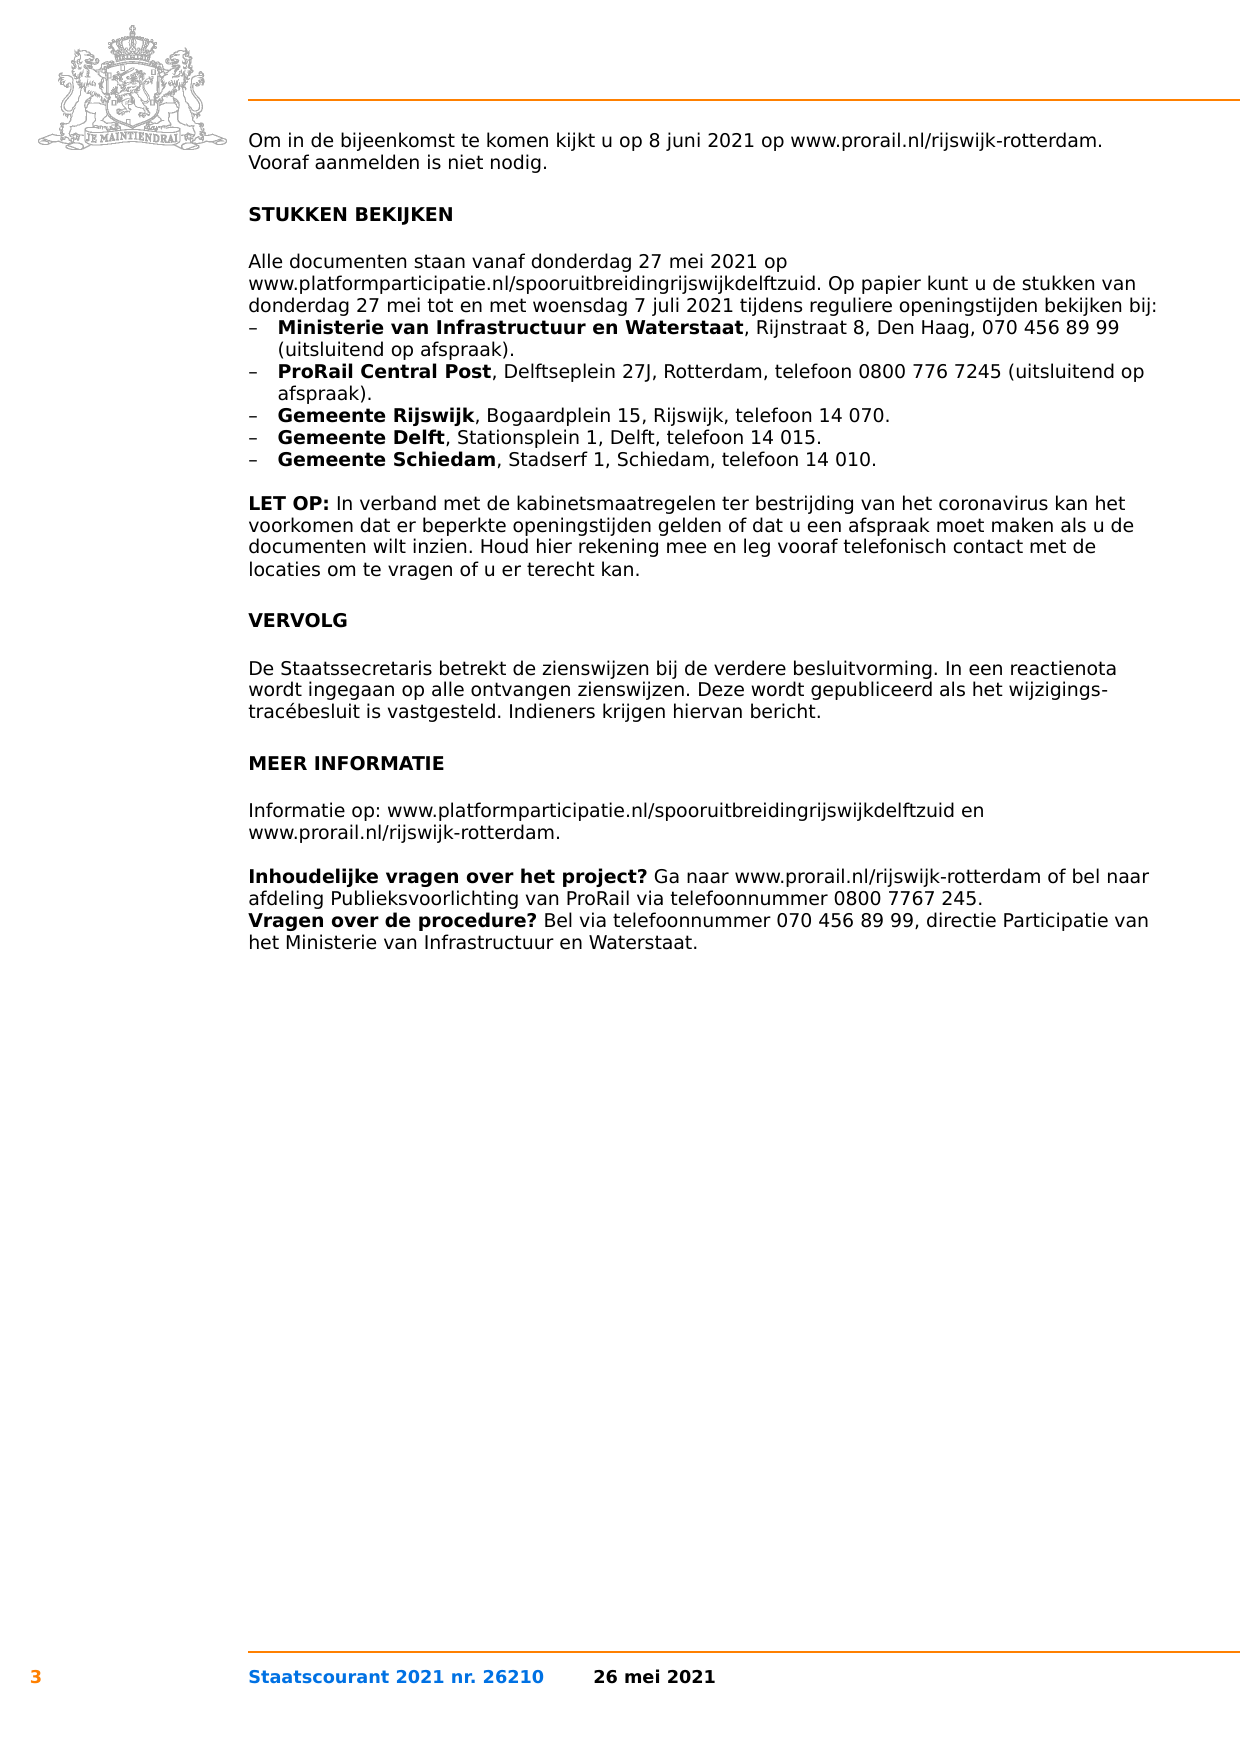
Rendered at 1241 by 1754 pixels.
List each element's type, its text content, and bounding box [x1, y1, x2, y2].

text – Gemeente Schiedam, Stadserf 1, Schiedam, telefoon 14 010. [248, 449, 1163, 471]
text – Ministerie van Infrastructuur en Waterstaat, Rijnstraat 8, Den Haag, 070 456 89 99 (uitsluitend op afspraak). [248, 317, 1163, 361]
picture [38, 25, 227, 150]
subtitle STUKKEN BEKIJKEN [248, 204, 1163, 226]
text LET OP: In verband met de kabinetsmaatregelen ter bestrijding van het coronavirus kan het voorkomen dat er beperkte openingstijden gelden of dat u een afspraak moet maken als u de documenten wilt inzien. Houd hier rekening mee en leg vooraf telefonisch contact met de locaties om te vragen of u er terecht kan. [248, 492, 1163, 580]
text Om in de bijeenkomst te komen kijkt u op 8 juni 2021 op www.prorail.nl/rijswijk-rotterdam. Vooraf aanmelden is niet nodig. [248, 130, 1163, 174]
text Vragen over de procedure? Bel via telefoonnummer 070 456 89 99, directie Participatie van het Ministerie van Infrastructuur en Waterstaat. [248, 910, 1163, 954]
text – Gemeente Rijswijk, Bogaardplein 15, Rijswijk, telefoon 14 070. [248, 405, 1163, 427]
subtitle MEER INFORMATIE [248, 753, 1163, 775]
subtitle VERVOLG [248, 610, 1163, 632]
text Informatie op: www.platformparticipatie.nl/spooruitbreidingrijswijkdelftzuid en www.prorail.nl/rijswijk-rotterdam. [248, 800, 1163, 844]
text – Gemeente Delft, Stationsplein 1, Delft, telefoon 14 015. [248, 427, 1163, 449]
text Alle documenten staan vanaf donderdag 27 mei 2021 op www.platformparticipatie.nl/spooruitbreidingrijswijkdelftzuid. Op papier kunt u de stukken van donderdag 27 mei tot en met woensdag 7 juli 2021 tijdens reguliere openingstijden bekijken bij: [248, 251, 1163, 317]
text Inhoudelijke vragen over het project? Ga naar www.prorail.nl/rijswijk-rotterdam of bel naar afdeling Publieksvoorlichting van ProRail via telefoonnummer 0800 7767 245. [248, 866, 1163, 910]
text – ProRail Central Post, Delftseplein 27J, Rotterdam, telefoon 0800 776 7245 (uitsluitend op afspraak). [248, 361, 1163, 405]
text De Staatssecretaris betrekt de zienswijzen bij de verdere besluitvorming. In een reactienota wordt ingegaan op alle ontvangen zienswijzen. Deze wordt gepubliceerd als het wijzigings­tracébesluit is vastgesteld. Indieners krijgen hiervan bericht. [248, 657, 1163, 723]
